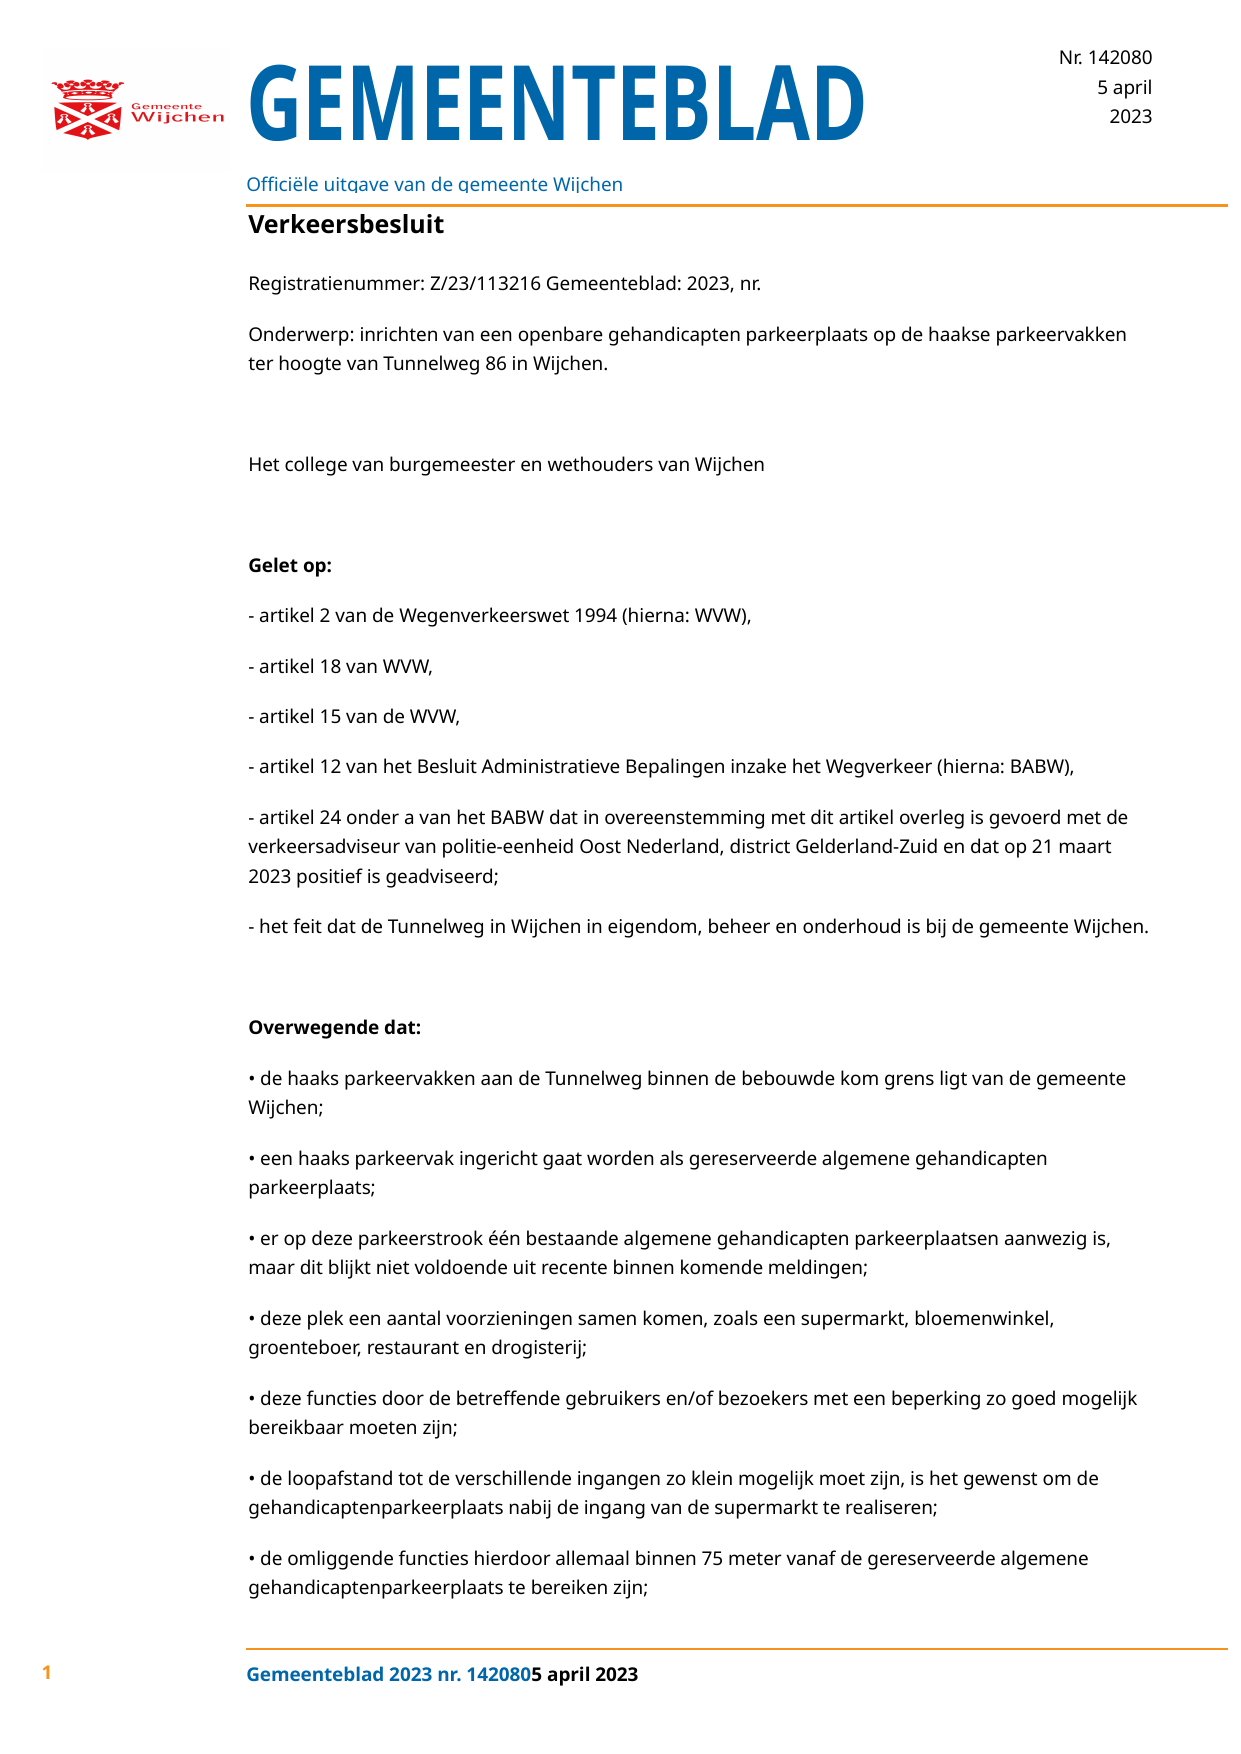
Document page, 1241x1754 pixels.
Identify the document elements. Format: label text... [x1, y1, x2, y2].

text Verkeersbesluit [248, 207, 1152, 241]
text Gelet op: [248, 552, 1152, 578]
text Overwegende dat: [248, 1014, 1152, 1040]
text • de loopafstand tot de verschillende ingangen zo klein mogelijk moet zijn, is het gewenst om de gehandicaptenparkeerplaats nabij de ingang van de supermarkt te realiseren; [248, 1465, 1152, 1520]
text - artikel 12 van het Besluit Administratieve Bepalingen inzake het Wegverkeer (hierna: BABW), [248, 754, 1152, 779]
text - artikel 2 van de Wegenverkeerswet 1994 (hierna: WVW), [248, 602, 1152, 628]
text - artikel 18 van WVW, [248, 653, 1152, 678]
text Registratienummer: Z/23/113216 Gemeenteblad: 2023, nr. [248, 270, 1152, 296]
text • de omliggende functies hierdoor allemaal binnen 75 meter vanaf de gereserveerde algemene gehandicaptenparkeerplaats te bereiken zijn; [248, 1545, 1152, 1600]
text • deze functies door de betreffende gebruikers en/of bezoekers met een beperking zo goed mogelijk bereikbaar moeten zijn; [248, 1385, 1152, 1440]
text - artikel 24 onder a van het BABW dat in overeenstemming met dit artikel overleg is gevoerd met de verkeersadviseur van politie-eenheid Oost Nederland, district Gelderland-Zuid en dat op 21 maart 2023 positief is geadviseerd; [248, 804, 1152, 889]
text • deze plek een aantal voorzieningen samen komen, zoals een supermarkt, bloemenwinkel, groenteboer, restaurant en drogisterij; [248, 1305, 1152, 1360]
picture [41, 47, 231, 172]
text • een haaks parkeervak ingericht gaat worden als gereserveerde algemene gehandicapten parkeerplaats; [248, 1145, 1152, 1200]
text - het feit dat de Tunnelweg in Wijchen in eigendom, beheer en onderhoud is bij de gemeente Wijchen. [248, 914, 1152, 939]
text • er op deze parkeerstrook één bestaande algemene gehandicapten parkeerplaatsen aanwezig is, maar dit blijkt niet voldoende uit recente binnen komende meldingen; [248, 1225, 1152, 1280]
text • de haaks parkeervakken aan de Tunnelweg binnen de bebouwde kom grens ligt van de gemeente Wijchen; [248, 1065, 1152, 1120]
text Het college van burgemeester en wethouders van Wijchen [248, 451, 1152, 477]
text - artikel 15 van de WVW, [248, 703, 1152, 729]
text Onderwerp: inrichten van een openbare gehandicapten parkeerplaats op de haakse parkeervakken ter hoogte van Tunnelweg 86 in Wijchen. [248, 321, 1152, 376]
